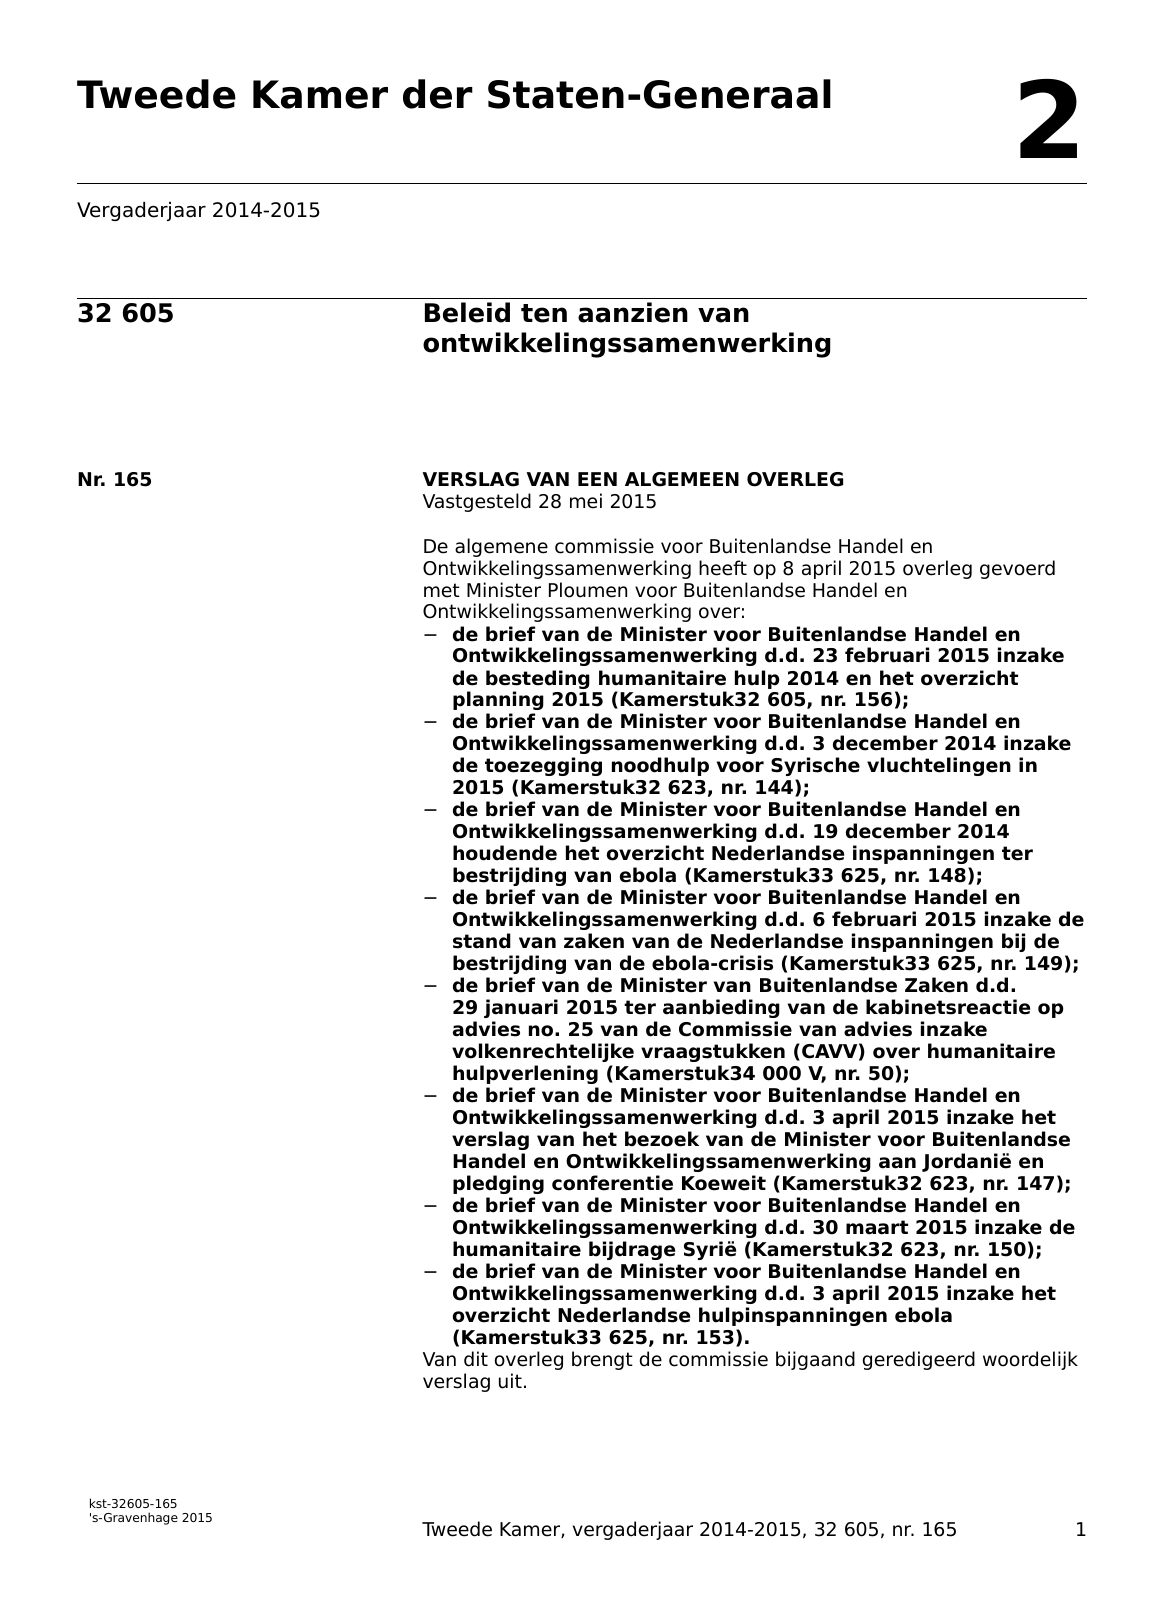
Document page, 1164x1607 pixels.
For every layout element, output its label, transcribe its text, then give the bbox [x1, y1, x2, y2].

text − de brief van de Minister voor Buitenlandse Handel en Ontwikkelingssamenwerking d.d. 3 december 2014 inzake de toezegging noodhulp voor Syrische vluchtelingen in 2015 (Kamerstuk32 623, nr. 144); [422, 711, 1087, 799]
text Van dit overleg brengt de commissie bijgaand geredigeerd woordelijk verslag uit. [422, 1349, 1087, 1393]
text − de brief van de Minister voor Buitenlandse Handel en Ontwikkelingssamenwerking d.d. 30 maart 2015 inzake de humanitaire bijdrage Syrië (Kamerstuk32 623, nr. 150); [422, 1195, 1087, 1261]
text − de brief van de Minister voor Buitenlandse Handel en Ontwikkelingssamenwerking d.d. 3 april 2015 inzake het verslag van het bezoek van de Minister voor Buitenlandse Handel en Ontwikkelingssamenwerking aan Jordanië en pledging conferentie Koeweit (Kamerstuk32 623, nr. 147); [422, 1085, 1087, 1195]
text − de brief van de Minister voor Buitenlandse Handel en Ontwikkelingssamenwerking d.d. 23 februari 2015 inzake de besteding humanitaire hulp 2014 en het overzicht planning 2015 (Kamerstuk32 605, nr. 156); [422, 623, 1087, 711]
text − de brief van de Minister voor Buitenlandse Handel en Ontwikkelingssamenwerking d.d. 19 december 2014 houdende het overzicht Nederlandse inspanningen ter bestrijding van ebola (Kamerstuk33 625, nr. 148); [422, 799, 1087, 887]
text 's-Gravenhage 2015 [88, 1511, 323, 1525]
subtitle Nr. 165 VERSLAG VAN EEN ALGEMEEN OVERLEG [77, 469, 1087, 491]
text Vastgesteld 28 mei 2015 [422, 491, 1087, 513]
text kst-32605-165 [88, 1497, 323, 1511]
text − de brief van de Minister voor Buitenlandse Handel en Ontwikkelingssamenwerking d.d. 6 februari 2015 inzake de stand van zaken van de Nederlandse inspanningen bij de bestrijding van de ebola-crisis (Kamerstuk33 625, nr. 149); [422, 887, 1087, 975]
text − de brief van de Minister van Buitenlandse Zaken d.d. 29 januari 2015 ter aanbieding van de kabinetsreactie op advies no. 25 van de Commissie van advies inzake volkenrechtelijke vraagstukken (CAVV) over humanitaire hulpverlening (Kamerstuk34 000 V, nr. 50); [422, 975, 1087, 1085]
text − de brief van de Minister voor Buitenlandse Handel en Ontwikkelingssamenwerking d.d. 3 april 2015 inzake het overzicht Nederlandse hulpinspanningen ebola (Kamerstuk33 625, nr. 153). [422, 1261, 1087, 1349]
table_header 2 [886, 59, 1087, 183]
text De algemene commissie voor Buitenlandse Handel en Ontwikkelingssamenwerking heeft op 8 april 2015 overleg gevoerd met Minister Ploumen voor Buitenlandse Handel en Ontwikkelingssamenwerking over: [422, 536, 1087, 623]
subtitle 32 605 Beleid ten aanzien van ontwikkelingssamenwerking [77, 299, 1087, 358]
table_header Tweede Kamer der Staten-Generaal [77, 59, 886, 183]
table_cell Vergaderjaar 2014-2015 [77, 184, 1087, 298]
